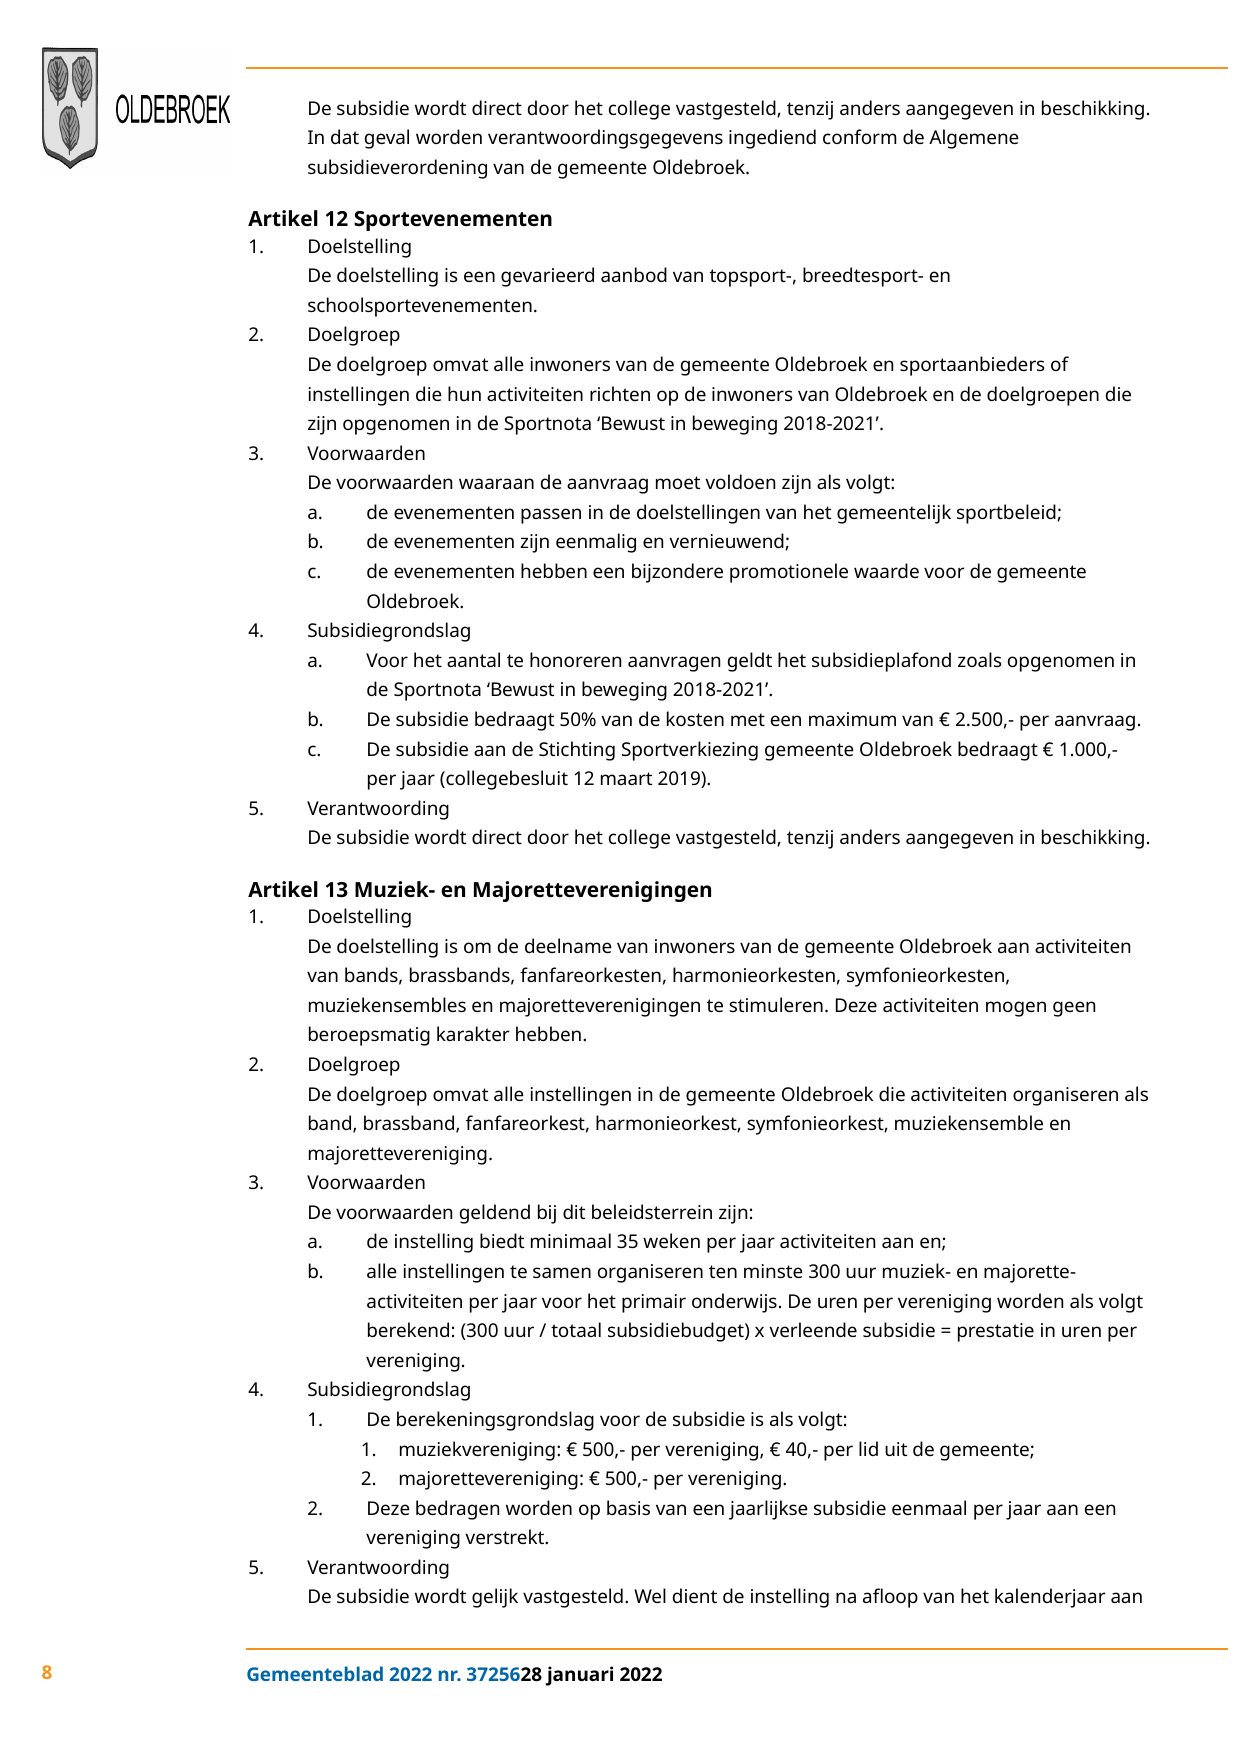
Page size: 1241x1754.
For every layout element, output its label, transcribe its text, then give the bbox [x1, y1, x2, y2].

list de evenementen hebben een bijzondere promotionele waarde voor de gemeente Oldebroek. [307, 558, 1152, 613]
list Voorwaarden [248, 1169, 1152, 1195]
list Voorwaarden [248, 440, 1152, 466]
list muziekvereniging: € 500,- per vereniging, € 40,- per lid uit de gemeente; [361, 1436, 1152, 1462]
list Deze bedragen worden op basis van een jaarlijkse subsidie eenmaal per jaar aan een vereniging verstrekt. [307, 1495, 1152, 1550]
list Voor het aantal te honoreren aanvragen geldt het subsidieplafond zoals opgenomen in de Sportnota ‘Bewust in beweging 2018-2021’. [307, 647, 1152, 702]
list de evenementen passen in de doelstellingen van het gemeentelijk sportbeleid; [307, 499, 1152, 525]
list Doelstelling [248, 233, 1152, 258]
list De subsidie wordt direct door het college vastgesteld, tenzij anders aangegeven in beschikking. [248, 824, 1152, 850]
list alle instellingen te samen organiseren ten minste 300 uur muziek- en majorette-activiteiten per jaar voor het primair onderwijs. De uren per vereniging worden als volgt berekend: (300 uur / totaal subsidiebudget) x verleende subsidie = prestatie in uren per vereniging. [307, 1258, 1152, 1373]
picture [41, 47, 231, 172]
list De voorwaarden waaraan de aanvraag moet voldoen zijn als volgt: [248, 469, 1152, 495]
list De doelstelling is om de deelname van inwoners van de gemeente Oldebroek aan activiteiten van bands, brassbands, fanfareorkesten, harmonieorkesten, symfonieorkesten, muziekensembles en majoretteverenigingen te stimuleren. Deze activiteiten mogen geen beroepsmatig karakter hebben. [248, 933, 1152, 1047]
text Artikel 12 Sportevenementen [248, 204, 1152, 233]
list de evenementen zijn eenmalig en vernieuwend; [307, 529, 1152, 554]
list de instelling biedt minimaal 35 weken per jaar activiteiten aan en; [307, 1229, 1152, 1254]
list De subsidie wordt gelijk vastgesteld. Wel dient de instelling na afloop van het kalenderjaar aan [248, 1584, 1152, 1609]
list De doelgroep omvat alle inwoners van de gemeente Oldebroek en sportaanbieders of instellingen die hun activiteiten richten op de inwoners van Oldebroek en de doelgroepen die zijn opgenomen in de Sportnota ‘Bewust in beweging 2018-2021’. [248, 351, 1152, 436]
list Subsidiegrondslag [248, 1377, 1152, 1402]
list De doelgroep omvat alle instellingen in de gemeente Oldebroek die activiteiten organiseren als band, brassband, fanfareorkest, harmonieorkest, symfonieorkest, muziekensemble en majorettevereniging. [248, 1081, 1152, 1166]
list De subsidie bedraagt 50% van de kosten met een maximum van € 2.500,- per aanvraag. [307, 706, 1152, 732]
list Doelgroep [248, 1051, 1152, 1077]
list De subsidie aan de Stichting Sportverkiezing gemeente Oldebroek bedraagt € 1.000,- per jaar (collegebesluit 12 maart 2019). [307, 736, 1152, 791]
list De doelstelling is een gevarieerd aanbod van topsport-, breedtesport- en schoolsportevenementen. [248, 262, 1152, 318]
list De subsidie wordt direct door het college vastgesteld, tenzij anders aangegeven in beschikking. In dat geval worden verantwoordingsgegevens ingediend conform de Algemene subsidieverordening van de gemeente Oldebroek. [248, 95, 1152, 180]
list De berekeningsgrondslag voor de subsidie is als volgt: [307, 1406, 1152, 1432]
list Verantwoording [248, 795, 1152, 821]
list majorettevereniging: € 500,- per vereniging. [361, 1465, 1152, 1491]
text Artikel 13 Muziek- en Majoretteverenigingen [248, 875, 1152, 903]
list Doelgroep [248, 322, 1152, 347]
list Doelstelling [248, 903, 1152, 929]
list De voorwaarden geldend bij dit beleidsterrein zijn: [248, 1199, 1152, 1225]
list Subsidiegrondslag [248, 617, 1152, 643]
list Verantwoording [248, 1554, 1152, 1580]
